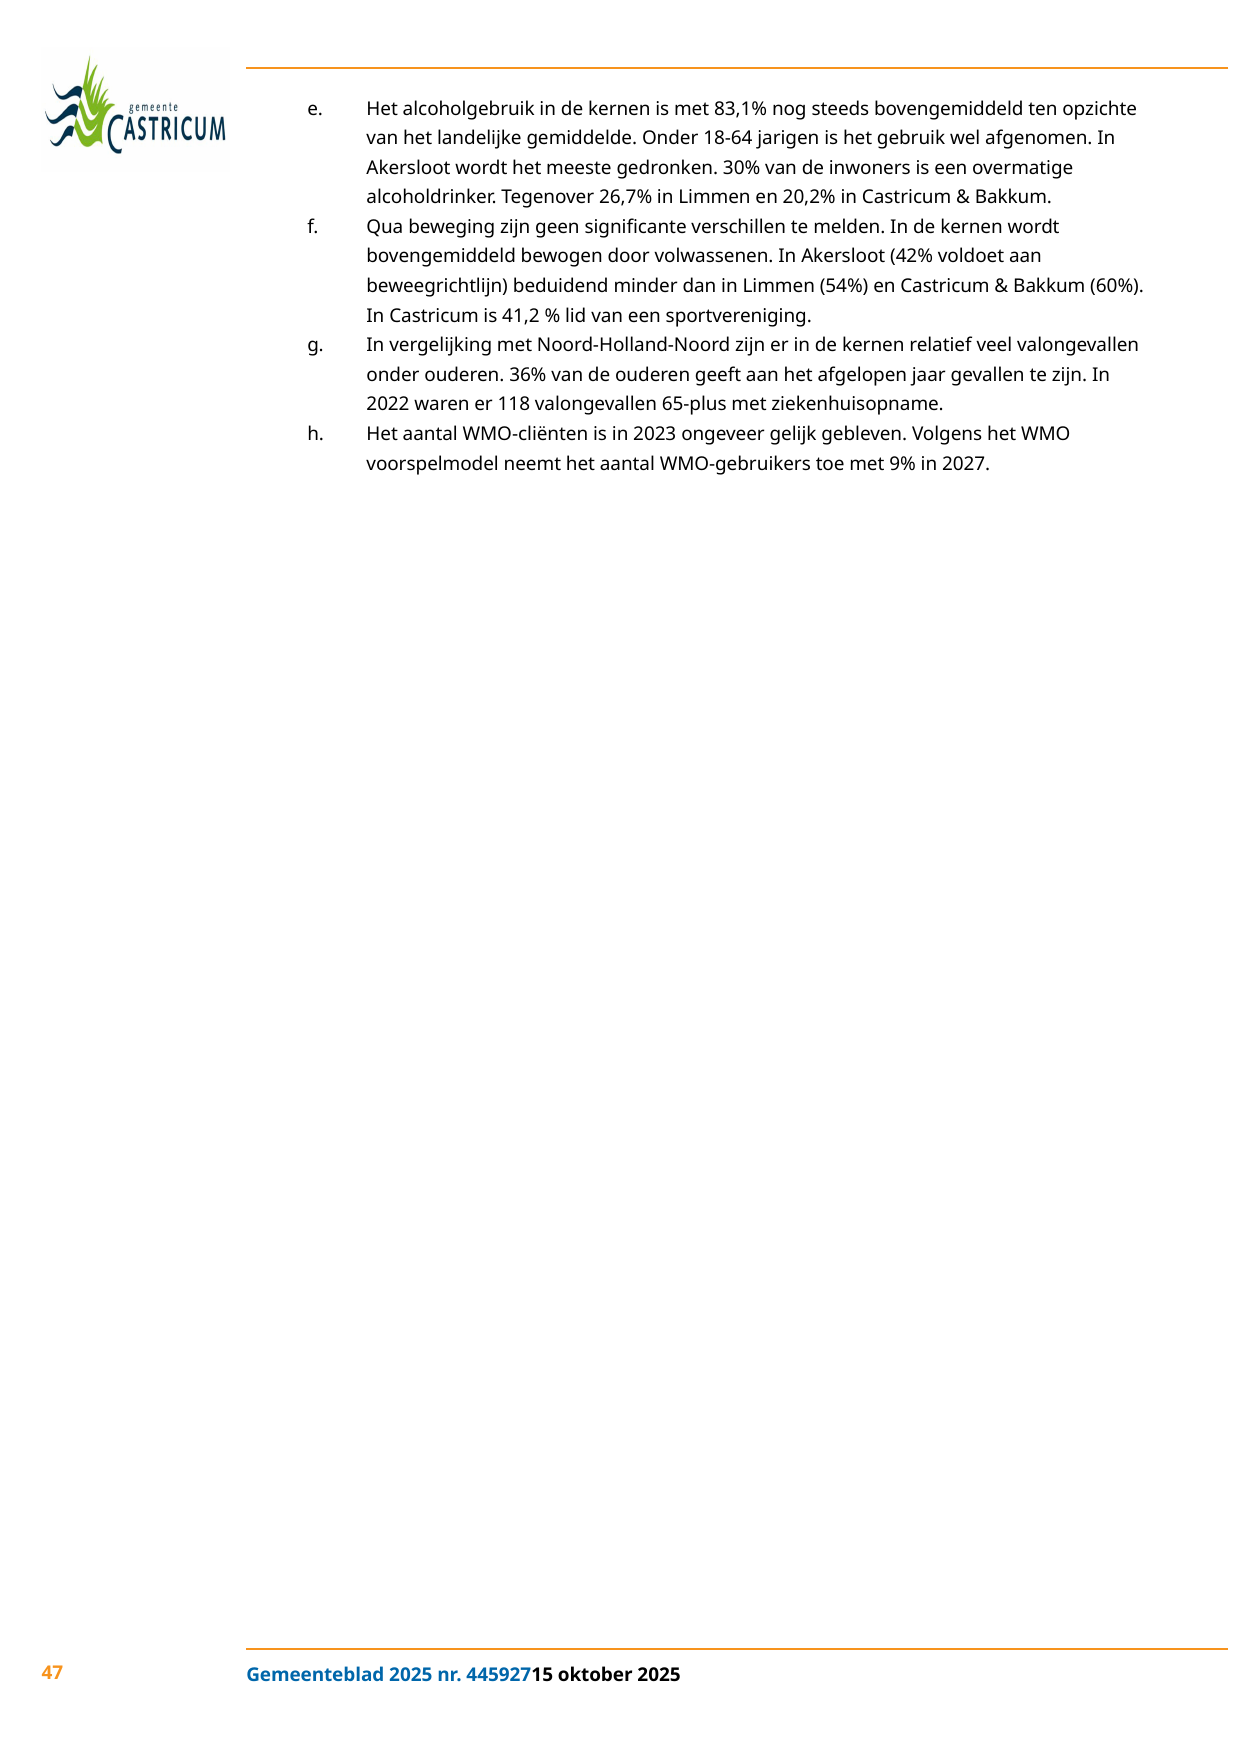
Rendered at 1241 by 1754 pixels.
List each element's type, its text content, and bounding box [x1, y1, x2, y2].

list Het alcoholgebruik in de kernen is met 83,1% nog steeds bovengemiddeld ten opzichte van het landelijke gemiddelde. Onder 18-64 jarigen is het gebruik wel afgenomen. In Akersloot wordt het meeste gedronken. 30% van de inwoners is een overmatige alcoholdrinker. Tegenover 26,7% in Limmen en 20,2% in Castricum & Bakkum. [307, 95, 1152, 209]
list In vergelijking met Noord-Holland-Noord zijn er in de kernen relatief veel valongevallen onder ouderen. 36% van de ouderen geeft aan het afgelopen jaar gevallen te zijn. In 2022 waren er 118 valongevallen 65-plus met ziekenhuisopname. [307, 331, 1152, 416]
list Het aantal WMO-cliënten is in 2023 ongeveer gelijk gebleven. Volgens het WMO voorspelmodel neemt het aantal WMO-gebruikers toe met 9% in 2027. [307, 420, 1152, 476]
picture [41, 47, 231, 172]
list Qua beweging zijn geen significante verschillen te melden. In de kernen wordt bovengemiddeld bewogen door volwassenen. In Akersloot (42% voldoet aan beweegrichtlijn) beduidend minder dan in Limmen (54%) en Castricum & Bakkum (60%). In Castricum is 41,2 % lid van een sportvereniging. [307, 213, 1152, 328]
